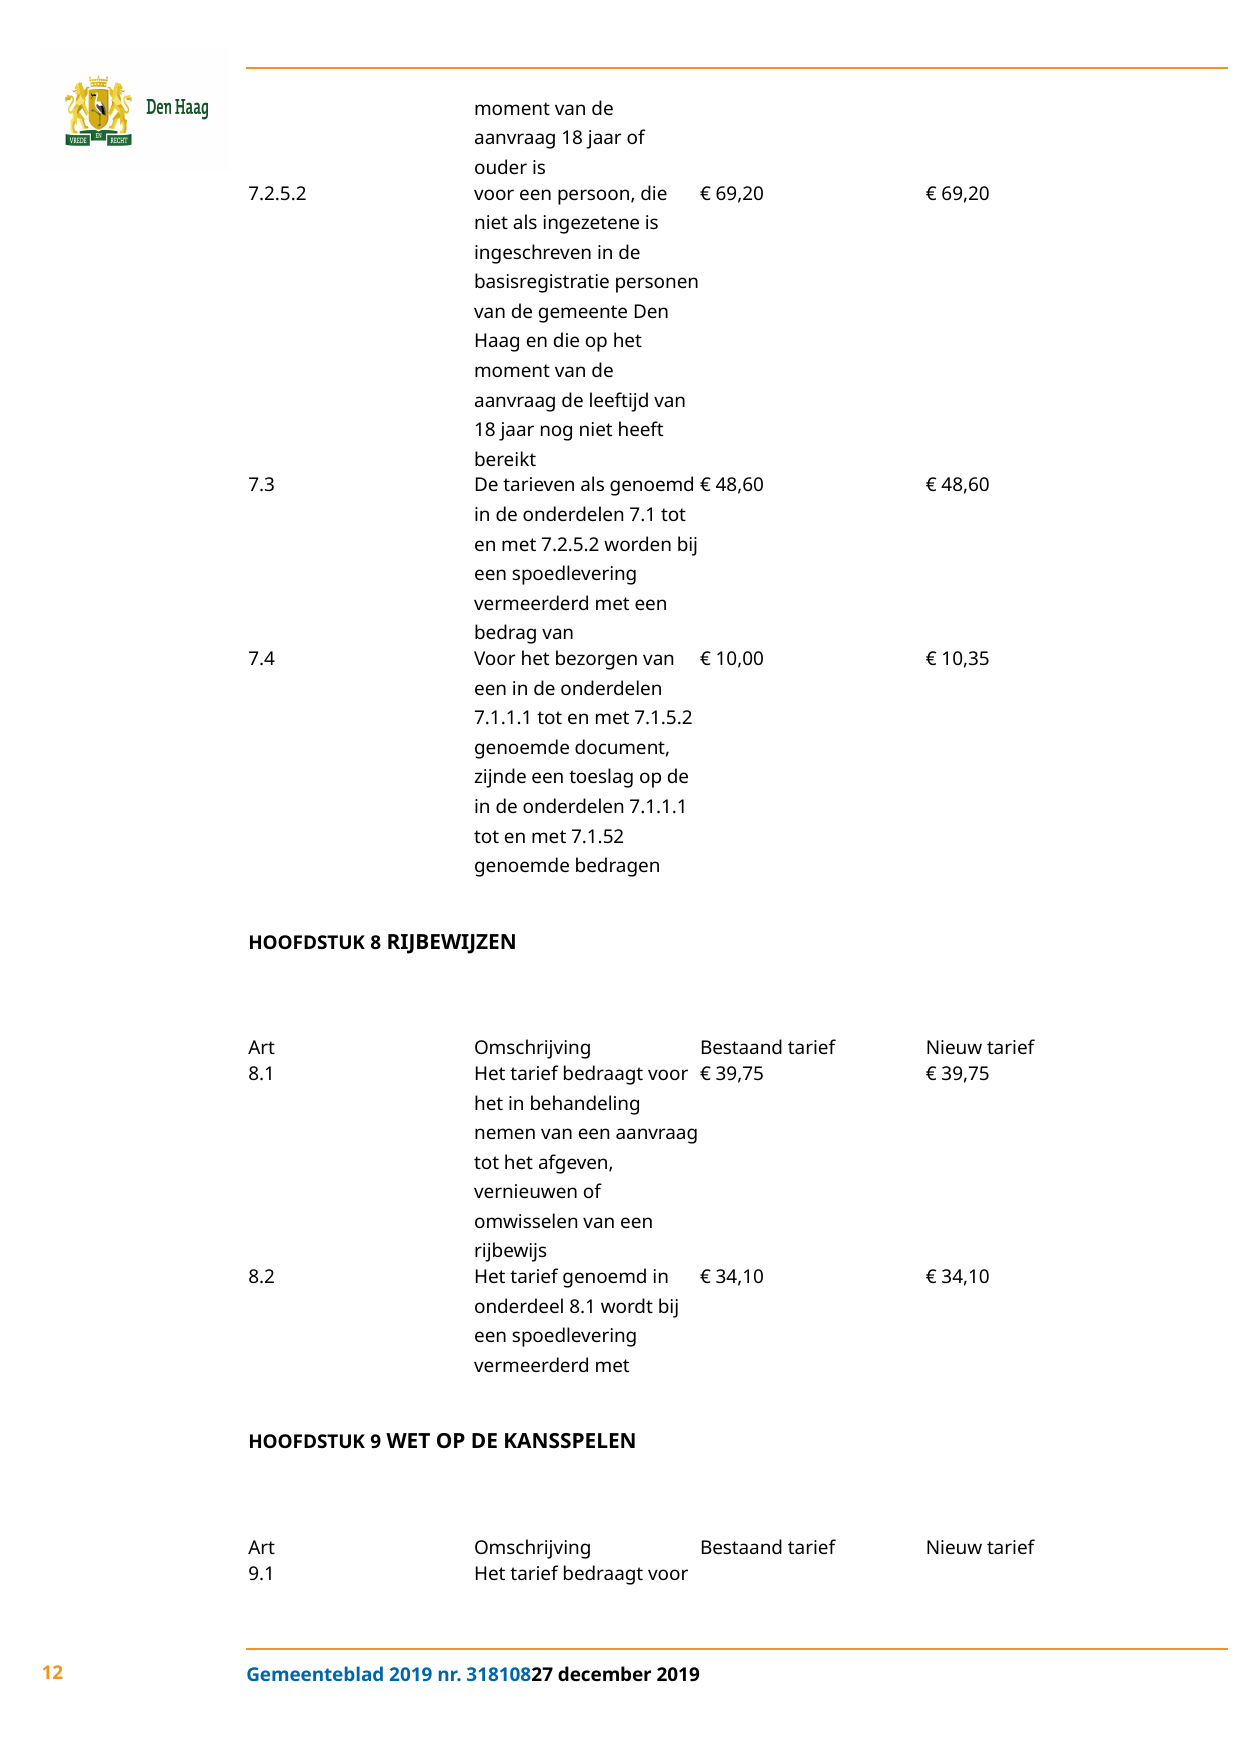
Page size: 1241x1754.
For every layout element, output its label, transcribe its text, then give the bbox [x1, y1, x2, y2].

table_cell De tarieven als genoemd in de onderdelen 7.1 tot en met 7.2.5.2 worden bij een spoedlevering vermeerderd met een bedrag van [474, 472, 700, 645]
table_cell moment van de aanvraag 18 jaar of ouder is [474, 95, 700, 180]
table_cell [926, 95, 1152, 180]
table_header Nieuw tarief [926, 1034, 1152, 1060]
table_cell € 39,75 [700, 1060, 926, 1263]
table_header Bestaand tarief [700, 1034, 926, 1060]
text HOOFDSTUK 8 RIJBEWIJZEN [248, 927, 1152, 955]
text HOOFDSTUK 9 WET OP DE KANSSPELEN [248, 1427, 1152, 1455]
table_cell € 34,10 [700, 1263, 926, 1378]
table_cell € 39,75 [926, 1060, 1152, 1263]
table_cell € 48,60 [926, 472, 1152, 645]
table_cell [926, 1560, 1152, 1586]
table_cell 8.1 [248, 1060, 474, 1263]
table_header Omschrijving [474, 1534, 700, 1560]
table_cell [700, 1560, 926, 1586]
table_cell 7.4 [248, 645, 474, 878]
table_cell Voor het bezorgen van een in de onderdelen 7.1.1.1 tot en met 7.1.5.2 genoemde document, zijnde een toeslag op de in de onderdelen 7.1.1.1 tot en met 7.1.52 genoemde bedragen [474, 645, 700, 878]
table_header Omschrijving [474, 1034, 700, 1060]
table_cell [248, 95, 474, 180]
picture [41, 47, 231, 172]
table_cell € 10,35 [926, 645, 1152, 878]
table_cell [700, 95, 926, 180]
table_cell € 34,10 [926, 1263, 1152, 1378]
table_cell 8.2 [248, 1263, 474, 1378]
table_cell Het tarief bedraagt voor [474, 1560, 700, 1586]
table_cell Het tarief genoemd in onderdeel 8.1 wordt bij een spoedlevering vermeerderd met [474, 1263, 700, 1378]
table_cell 7.3 [248, 472, 474, 645]
table_cell voor een persoon, die niet als ingezetene is ingeschreven in de basisregistratie personen van de gemeente Den Haag en die op het moment van de aanvraag de leeftijd van 18 jaar nog niet heeft bereikt [474, 180, 700, 472]
table_header Nieuw tarief [926, 1534, 1152, 1560]
table_cell 9.1 [248, 1560, 474, 1586]
table_cell Het tarief bedraagt voor het in behandeling nemen van een aanvraag tot het afgeven, vernieuwen of omwisselen van een rijbewijs [474, 1060, 700, 1263]
table_cell 7.2.5.2 [248, 180, 474, 472]
table_cell € 10,00 [700, 645, 926, 878]
table_cell € 69,20 [700, 180, 926, 472]
table_header Bestaand tarief [700, 1534, 926, 1560]
table_header Art [248, 1534, 474, 1560]
table_header Art [248, 1034, 474, 1060]
table_cell € 69,20 [926, 180, 1152, 472]
table_cell € 48,60 [700, 472, 926, 645]
